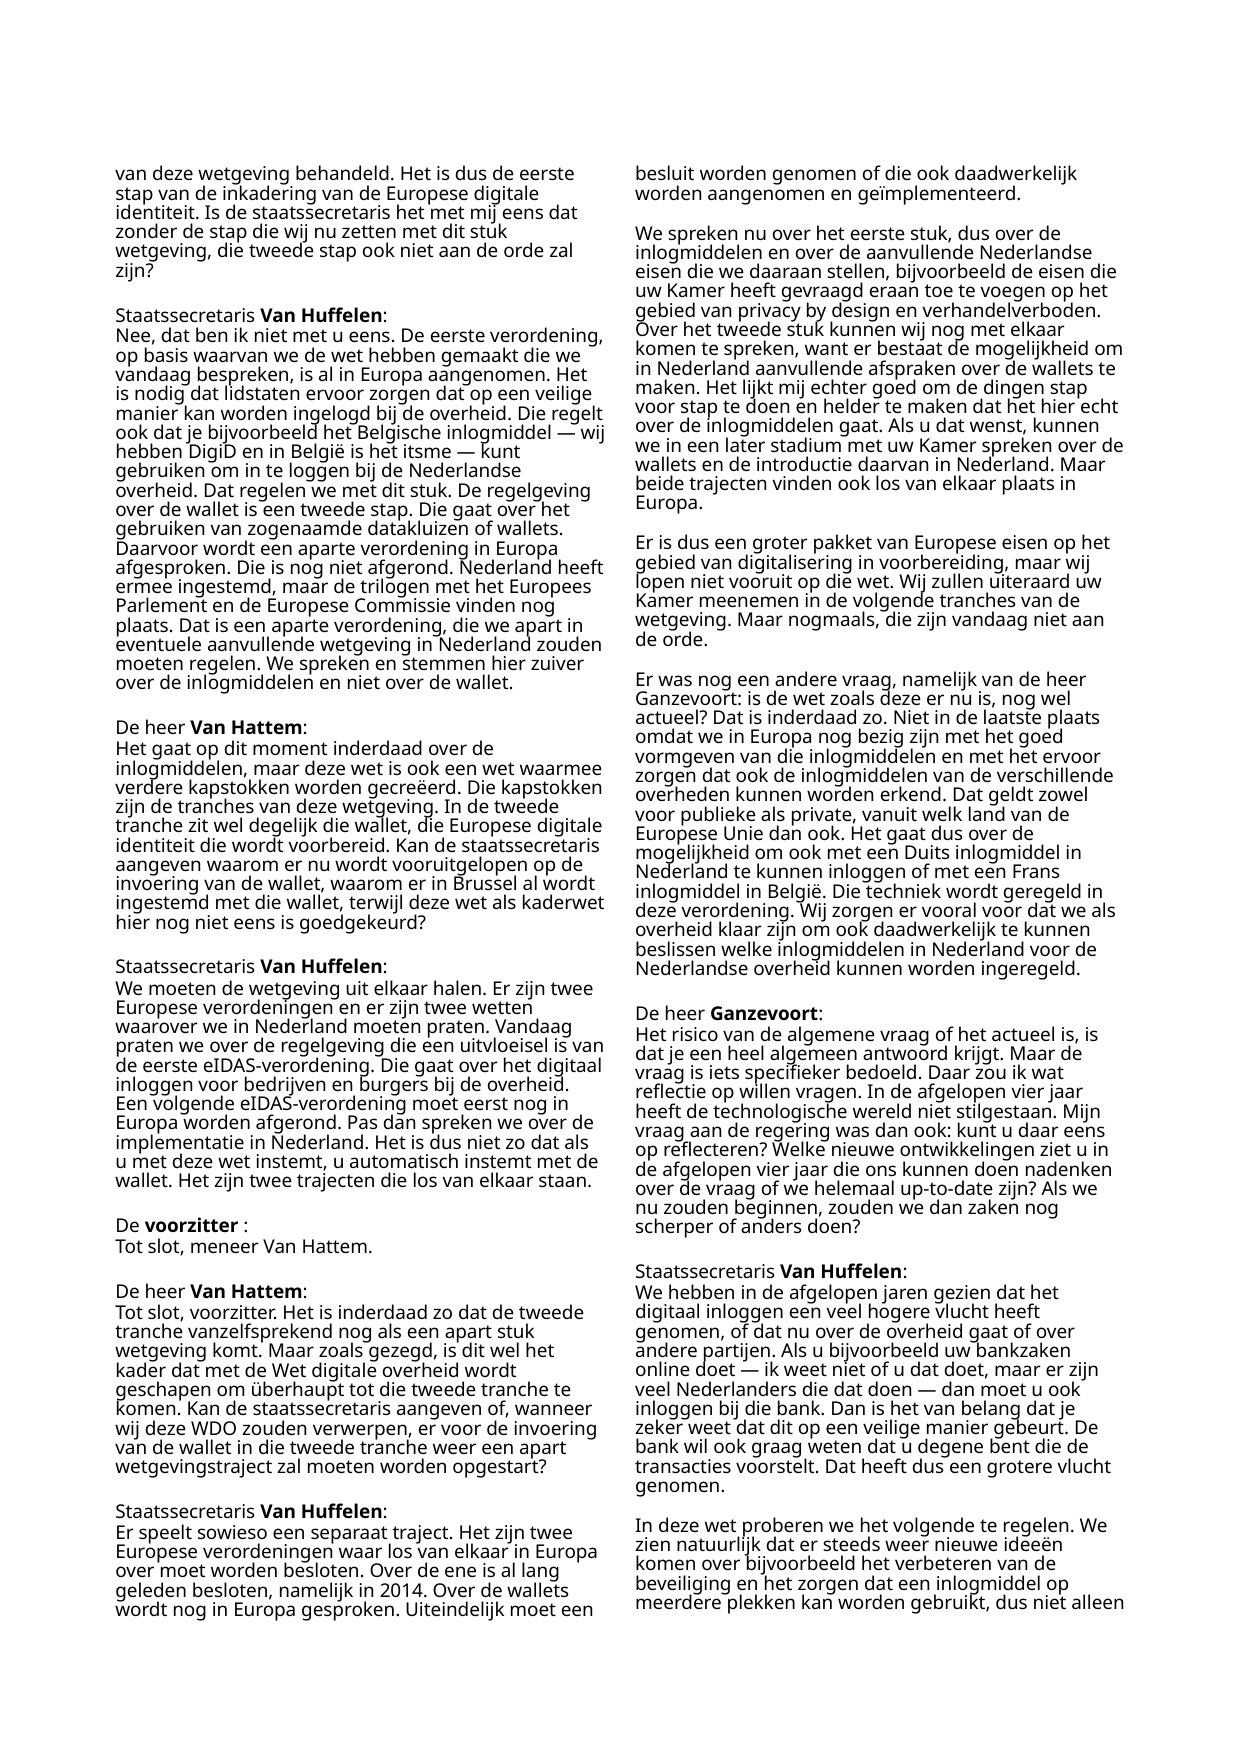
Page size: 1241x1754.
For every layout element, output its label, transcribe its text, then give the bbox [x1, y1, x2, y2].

text De heer Ganzevoort: [635, 1000, 1125, 1026]
text De heer Van Hattem: [115, 714, 605, 740]
text Er speelt sowieso een separaat traject. Het zijn twee Europese verordeningen waar los van elkaar in Europa over moet worden besloten. Over de ene is al lang geleden besloten, namelijk in 2014. Over de wallets wordt nog in Europa gesproken. Uiteindelijk moet een [115, 1524, 605, 1620]
text In deze wet proberen we het volgende te regelen. We zien natuurlijk dat er steeds weer nieuwe ideeën komen over bijvoorbeeld het verbeteren van de beveiliging en het zorgen dat een inlogmiddel op meerdere plekken kan worden gebruikt, dus niet alleen [635, 1517, 1125, 1613]
text Het risico van de algemene vraag of het actueel is, is dat je een heel algemeen antwoord krijgt. Maar de vraag is iets specifieker bedoeld. Daar zou ik wat reflectie op willen vragen. In de afgelopen vier jaar heeft de technologische wereld niet stilgestaan. Mijn vraag aan de regering was dan ook: kunt u daar eens op reflecteren? Welke nieuwe ontwikkelingen ziet u in de afgelopen vier jaar die ons kunnen doen nadenken over de vraag of we helemaal up-to-date zijn? Als we nu zouden beginnen, zouden we dan zaken nog scherper of anders doen? [635, 1026, 1125, 1238]
text Het gaat op dit moment inderdaad over de inlogmiddelen, maar deze wet is ook een wet waarmee verdere kapstokken worden gecreëerd. Die kapstokken zijn de tranches van deze wetgeving. In de tweede tranche zit wel degelijk die wallet, die Europese digitale identiteit die wordt voorbereid. Kan de staatssecretaris aangeven waarom er nu wordt vooruitgelopen op de invoering van de wallet, waarom er in Brussel al wordt ingestemd met die wallet, terwijl deze wet als kaderwet hier nog niet eens is goedgekeurd? [115, 740, 605, 933]
text Er was nog een andere vraag, namelijk van de heer Ganzevoort: is de wet zoals deze er nu is, nog wel actueel? Dat is inderdaad zo. Niet in de laatste plaats omdat we in Europa nog bezig zijn met het goed vormgeven van die inlogmiddelen en met het ervoor zorgen dat ook de inlogmiddelen van de verschillende overheden kunnen worden erkend. Dat geldt zowel voor publieke als private, vanuit welk land van de Europese Unie dan ook. Het gaat dus over de mogelijkheid om ook met een Duits inlogmiddel in Nederland te kunnen inloggen of met een Frans inlogmiddel in België. Die techniek wordt geregeld in deze verordening. Wij zorgen er vooral voor dat we als overheid klaar zijn om ook daadwerkelijk te kunnen beslissen welke inlogmiddelen in Nederland voor de Nederlandse overheid kunnen worden ingeregeld. [635, 671, 1125, 979]
text We hebben in de afgelopen jaren gezien dat het digitaal inloggen een veel hogere vlucht heeft genomen, of dat nu over de overheid gaat of over andere partijen. Als u bijvoorbeeld uw bankzaken online doet — ik weet niet of u dat doet, maar er zijn veel Nederlanders die dat doen — dan moet u ook inloggen bij die bank. Dan is het van belang dat je zeker weet dat dit op een veilige manier gebeurt. De bank wil ook graag weten dat u degene bent die de transacties voorstelt. Dat heeft dus een grotere vlucht genomen. [635, 1284, 1125, 1496]
text We moeten de wetgeving uit elkaar halen. Er zijn twee Europese verordeningen en er zijn twee wetten waarover we in Nederland moeten praten. Vandaag praten we over de regelgeving die een uitvloeisel is van de eerste eIDAS-verordening. Die gaat over het digitaal inloggen voor bedrijven en burgers bij de overheid. Een volgende eIDAS-verordening moet eerst nog in Europa worden afgerond. Pas dan spreken we over de implementatie in Nederland. Het is dus niet zo dat als u met deze wet instemt, u automatisch instemt met de wallet. Het zijn twee trajecten die los van elkaar staan. [115, 979, 605, 1191]
text Tot slot, meneer Van Hattem. [115, 1238, 605, 1257]
text Nee, dat ben ik niet met u eens. De eerste verordening, op basis waarvan we de wet hebben gemaakt die we vandaag bespreken, is al in Europa aangenomen. Het is nodig dat lidstaten ervoor zorgen dat op een veilige manier kan worden ingelogd bij de overheid. Die regelt ook dat je bijvoorbeeld het Belgische inlogmiddel — wij hebben DigiD en in België is het itsme — kunt gebruiken om in te loggen bij de Nederlandse overheid. Dat regelen we met dit stuk. De regelgeving over de wallet is een tweede stap. Die gaat over het gebruiken van zogenaamde datakluizen of wallets. Daarvoor wordt een aparte verordening in Europa afgesproken. Die is nog niet afgerond. Nederland heeft ermee ingestemd, maar de trilogen met het Europees Parlement en de Europese Commissie vinden nog plaats. Dat is een aparte verordening, die we apart in eventuele aanvullende wetgeving in Nederland zouden moeten regelen. We spreken en stemmen hier zuiver over de inlogmiddelen en niet over de wallet. [115, 327, 605, 694]
text De voorzitter : [115, 1212, 605, 1238]
text besluit worden genomen of die ook daadwerkelijk worden aangenomen en geïmplementeerd. [635, 165, 1125, 204]
text Er is dus een groter pakket van Europese eisen op het gebied van digitalisering in voorbereiding, maar wij lopen niet vooruit op die wet. Wij zullen uiteraard uw Kamer meenemen in de volgende tranches van de wetgeving. Maar nogmaals, die zijn vandaag niet aan de orde. [635, 534, 1125, 650]
text We spreken nu over het eerste stuk, dus over de inlogmiddelen en over de aanvullende Nederlandse eisen die we daaraan stellen, bijvoorbeeld de eisen die uw Kamer heeft gevraagd eraan toe te voegen op het gebied van privacy by design en verhandelverboden. Over het tweede stuk kunnen wij nog met elkaar komen te spreken, want er bestaat de mogelijkheid om in Nederland aanvullende afspraken over de wallets te maken. Het lijkt mij echter goed om de dingen stap voor stap te doen en helder te maken dat het hier echt over de inlogmiddelen gaat. Als u dat wenst, kunnen we in een later stadium met uw Kamer spreken over de wallets en de introductie daarvan in Nederland. Maar beide trajecten vinden ook los van elkaar plaats in Europa. [635, 224, 1125, 514]
text De heer Van Hattem: [115, 1278, 605, 1304]
text Staatssecretaris Van Huffelen: [635, 1258, 1125, 1284]
text Tot slot, voorzitter. Het is inderdaad zo dat de tweede tranche vanzelfsprekend nog als een apart stuk wetgeving komt. Maar zoals gezegd, is dit wel het kader dat met de Wet digitale overheid wordt geschapen om überhaupt tot die tweede tranche te komen. Kan de staatssecretaris aangeven of, wanneer wij deze WDO zouden verwerpen, er voor de invoering van de wallet in die tweede tranche weer een apart wetgevingstraject zal moeten worden opgestart? [115, 1304, 605, 1477]
text Staatssecretaris Van Huffelen: [115, 302, 605, 327]
text Staatssecretaris Van Huffelen: [115, 1498, 605, 1524]
text Staatssecretaris Van Huffelen: [115, 954, 605, 979]
text van deze wetgeving behandeld. Het is dus de eerste stap van de inkadering van de Europese digitale identiteit. Is de staatssecretaris het met mij eens dat zonder de stap die wij nu zetten met dit stuk wetgeving, die tweede stap ook niet aan de orde zal zijn? [115, 165, 605, 281]
